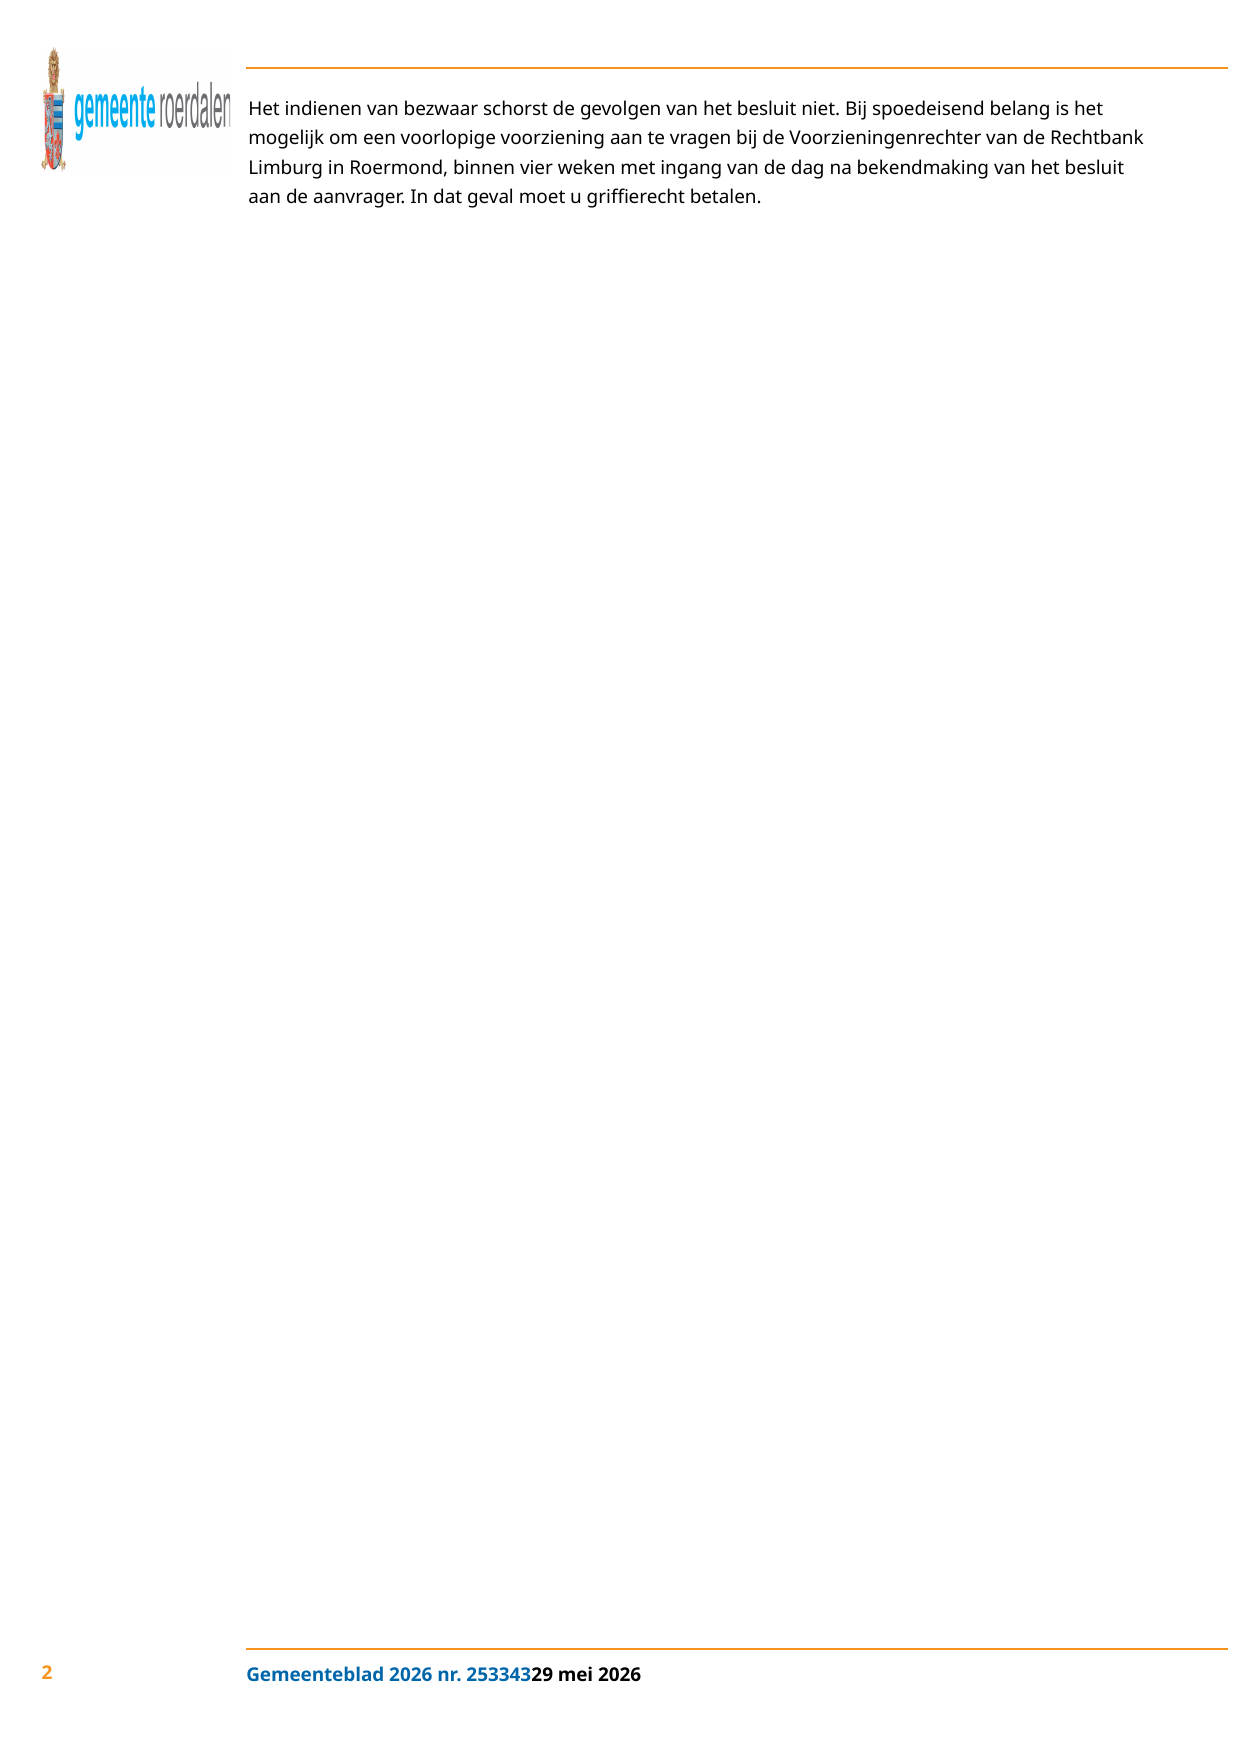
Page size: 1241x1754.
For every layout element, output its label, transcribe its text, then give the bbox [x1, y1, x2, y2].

text Het indienen van bezwaar schorst de gevolgen van het besluit niet. Bij spoedeisend belang is het mogelijk om een voorlopige voorziening aan te vragen bij de Voorzieningenrechter van de Rechtbank Limburg in Roermond, binnen vier weken met ingang van de dag na bekendmaking van het besluit aan de aanvrager. In dat geval moet u griffierecht betalen. [248, 95, 1152, 209]
picture [41, 47, 231, 172]
